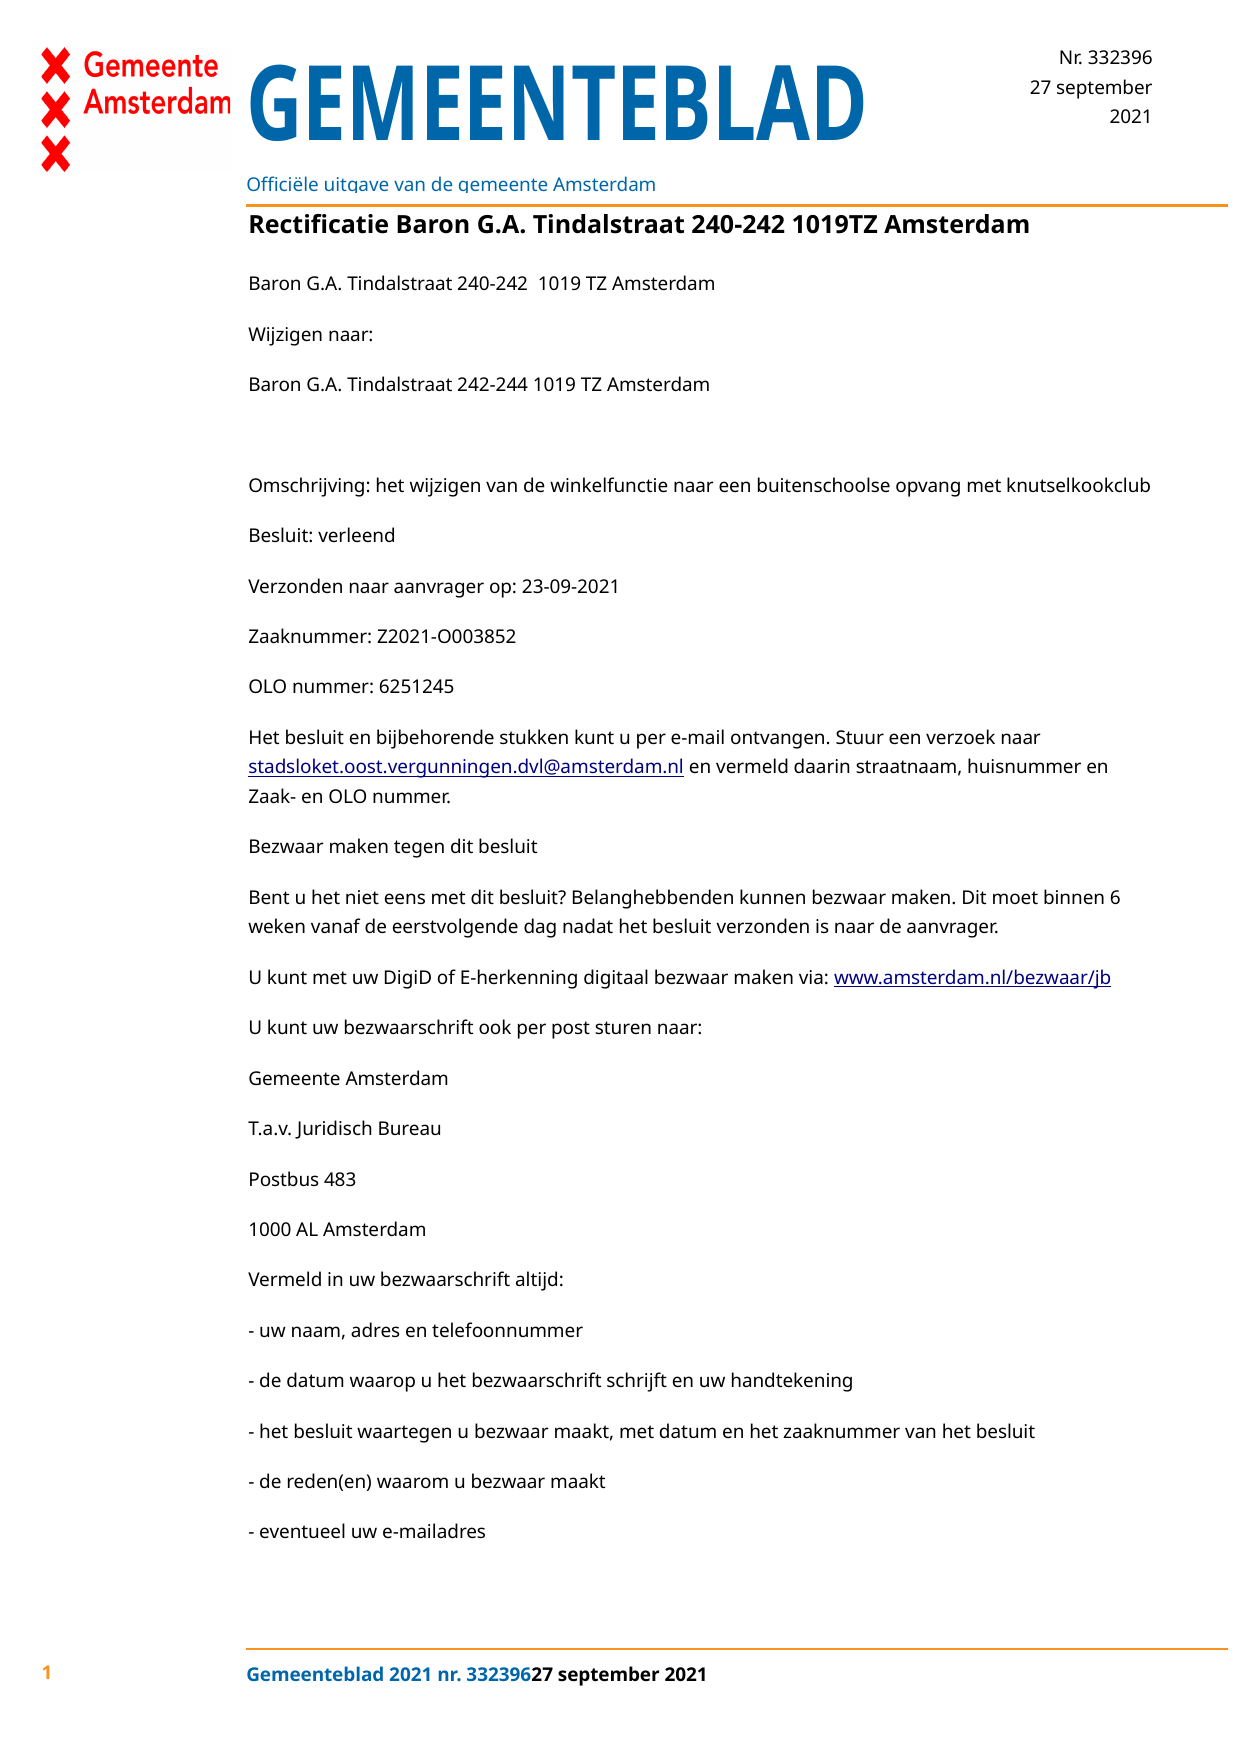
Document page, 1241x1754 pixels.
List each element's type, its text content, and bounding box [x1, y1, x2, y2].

text Omschrijving: het wijzigen van de winkelfunctie naar een buitenschoolse opvang met knutselkookclub [248, 472, 1152, 498]
text Rectificatie Baron G.A. Tindalstraat 240-242 1019TZ Amsterdam [248, 207, 1152, 241]
text - het besluit waartegen u bezwaar maakt, met datum en het zaaknummer van het besluit [248, 1418, 1152, 1443]
text - de datum waarop u het bezwaarschrift schrijft en uw handtekening [248, 1367, 1152, 1393]
text Baron G.A. Tindalstraat 242-244 1019 TZ Amsterdam [248, 371, 1152, 397]
text T.a.v. Juridisch Bureau [248, 1115, 1152, 1141]
text Wijzigen naar: [248, 321, 1152, 346]
text - uw naam, adres en telefoonnummer [248, 1317, 1152, 1343]
text U kunt met uw DigiD of E-herkenning digitaal bezwaar maken via: www.amsterdam.nl/bezwaar/jb [248, 964, 1152, 990]
text Gemeente Amsterdam [248, 1065, 1152, 1091]
text Verzonden naar aanvrager op: 23-09-2021 [248, 573, 1152, 598]
text - de reden(en) waarom u bezwaar maakt [248, 1468, 1152, 1494]
text OLO nummer: 6251245 [248, 674, 1152, 699]
text Vermeld in uw bezwaarschrift altijd: [248, 1267, 1152, 1292]
text - eventueel uw e-mailadres [248, 1519, 1152, 1544]
text U kunt uw bezwaarschrift ook per post sturen naar: [248, 1014, 1152, 1040]
text Postbus 483 [248, 1166, 1152, 1191]
text Bezwaar maken tegen dit besluit [248, 834, 1152, 859]
text Baron G.A. Tindalstraat 240-242 1019 TZ Amsterdam [248, 270, 1152, 296]
text Bent u het niet eens met dit besluit? Belanghebbenden kunnen bezwaar maken. Dit moet binnen 6 weken vanaf de eerstvolgende dag nadat het besluit verzonden is naar de aanvrager. [248, 884, 1152, 939]
picture [41, 47, 231, 172]
text Besluit: verleend [248, 522, 1152, 548]
text 1000 AL Amsterdam [248, 1216, 1152, 1242]
text Het besluit en bijbehorende stukken kunt u per e-mail ontvangen. Stuur een verzoek naar stadsloket.oost.vergunningen.dvl@amsterdam.nl en vermeld daarin straatnaam, huisnummer en Zaak- en OLO nummer. [248, 724, 1152, 809]
text Zaaknummer: Z2021-O003852 [248, 623, 1152, 649]
